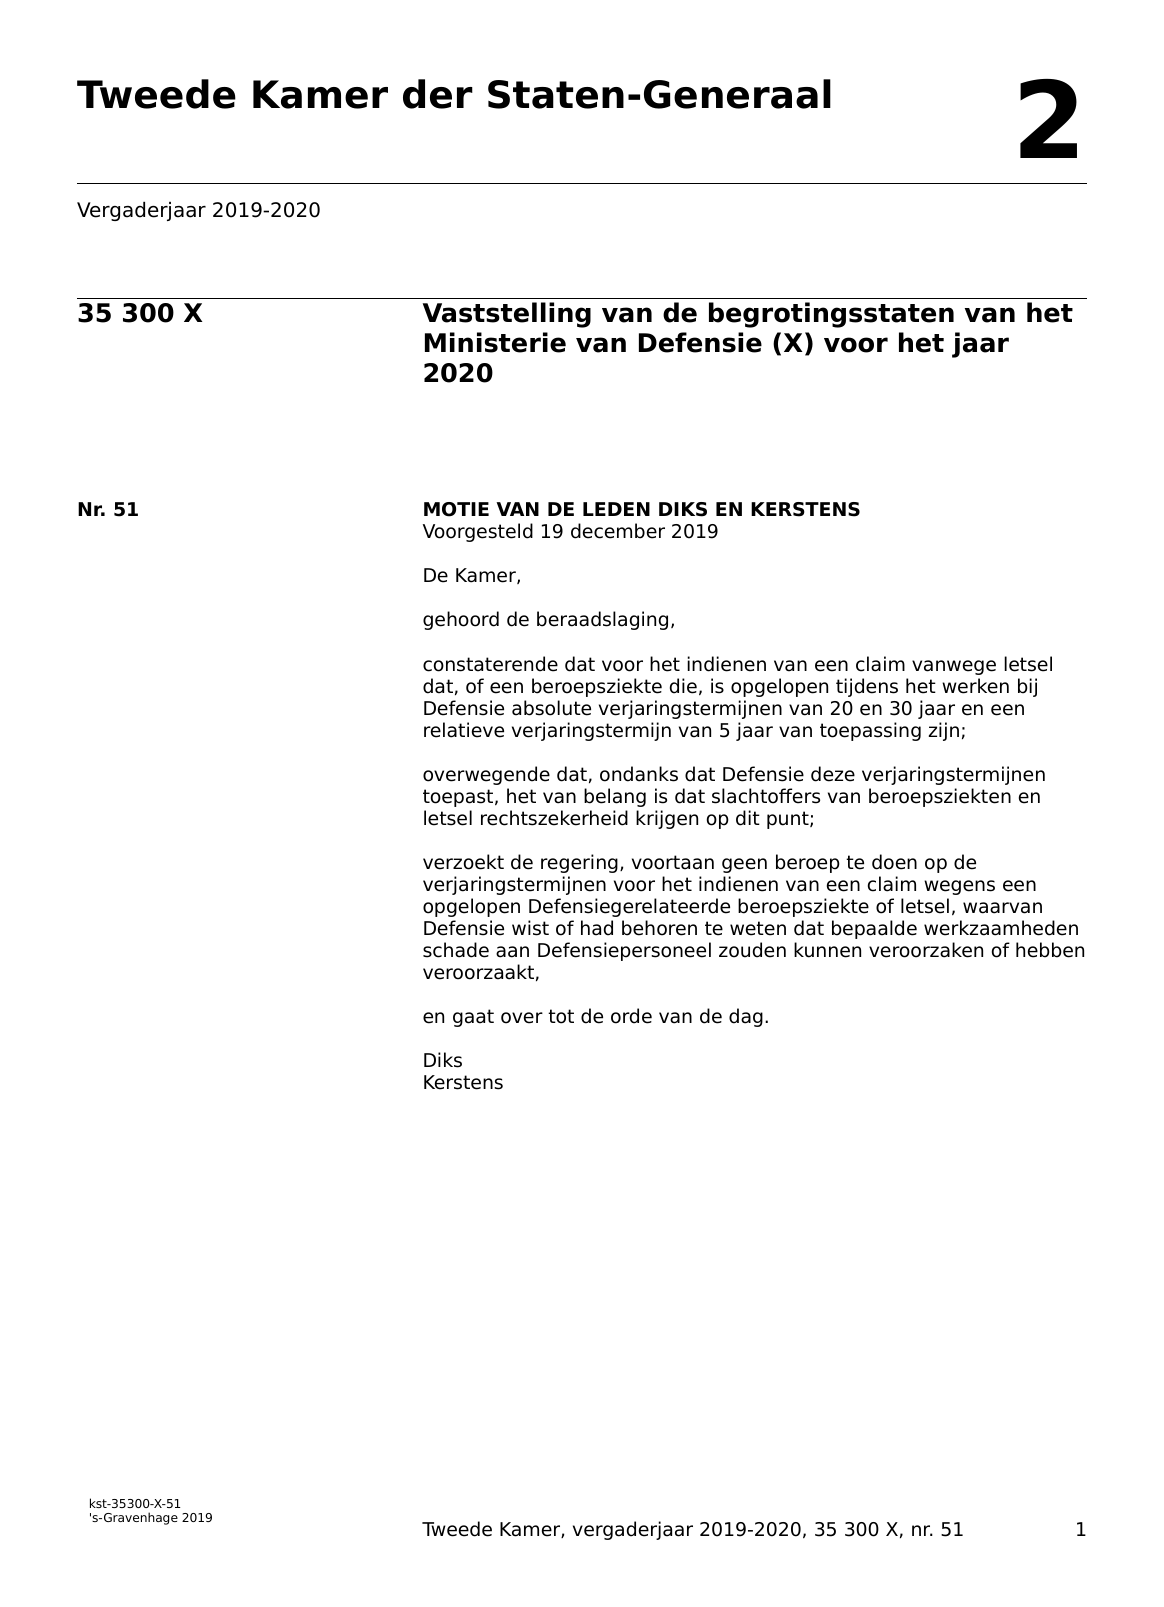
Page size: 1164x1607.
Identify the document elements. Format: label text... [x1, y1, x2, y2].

text en gaat over tot de orde van de dag. [422, 1006, 1087, 1028]
text Voorgesteld 19 december 2019 [422, 521, 1087, 543]
text 's-Gravenhage 2019 [88, 1511, 323, 1525]
text overwegende dat, ondanks dat Defensie deze verjaringstermijnen toepast, het van belang is dat slachtoffers van beroepsziekten en letsel rechtszekerheid krijgen op dit punt; [422, 764, 1087, 829]
table_header Tweede Kamer der Staten-Generaal [77, 59, 886, 183]
text verzoekt de regering, voortaan geen beroep te doen op de verjaringstermijnen voor het indienen van een claim wegens een opgelopen Defensiegerelateerde beroepsziekte of letsel, waarvan Defensie wist of had behoren te weten dat bepaalde werkzaamheden schade aan Defensiepersoneel zouden kunnen veroorzaken of hebben veroorzaakt, [422, 852, 1087, 984]
text De Kamer, [422, 565, 1087, 587]
text kst-35300-X-51 [88, 1497, 323, 1511]
text constaterende dat voor het indienen van een claim vanwege letsel dat, of een beroepsziekte die, is opgelopen tijdens het werken bij Defensie absolute verjaringstermijnen van 20 en 30 jaar en een relatieve verjaringstermijn van 5 jaar van toepassing zijn; [422, 653, 1087, 741]
table_cell Vergaderjaar 2019-2020 [77, 184, 1087, 298]
subtitle Nr. 51 MOTIE VAN DE LEDEN DIKS EN KERSTENS [77, 499, 1087, 521]
text gehoord de beraadslaging, [422, 609, 1087, 631]
subtitle 35 300 X Vaststelling van de begrotingsstaten van het Ministerie van Defensie (X) voor het jaar 2020 [77, 299, 1087, 388]
text Diks [422, 1050, 1087, 1072]
text Kerstens [422, 1072, 1087, 1094]
table_header 2 [886, 59, 1087, 183]
